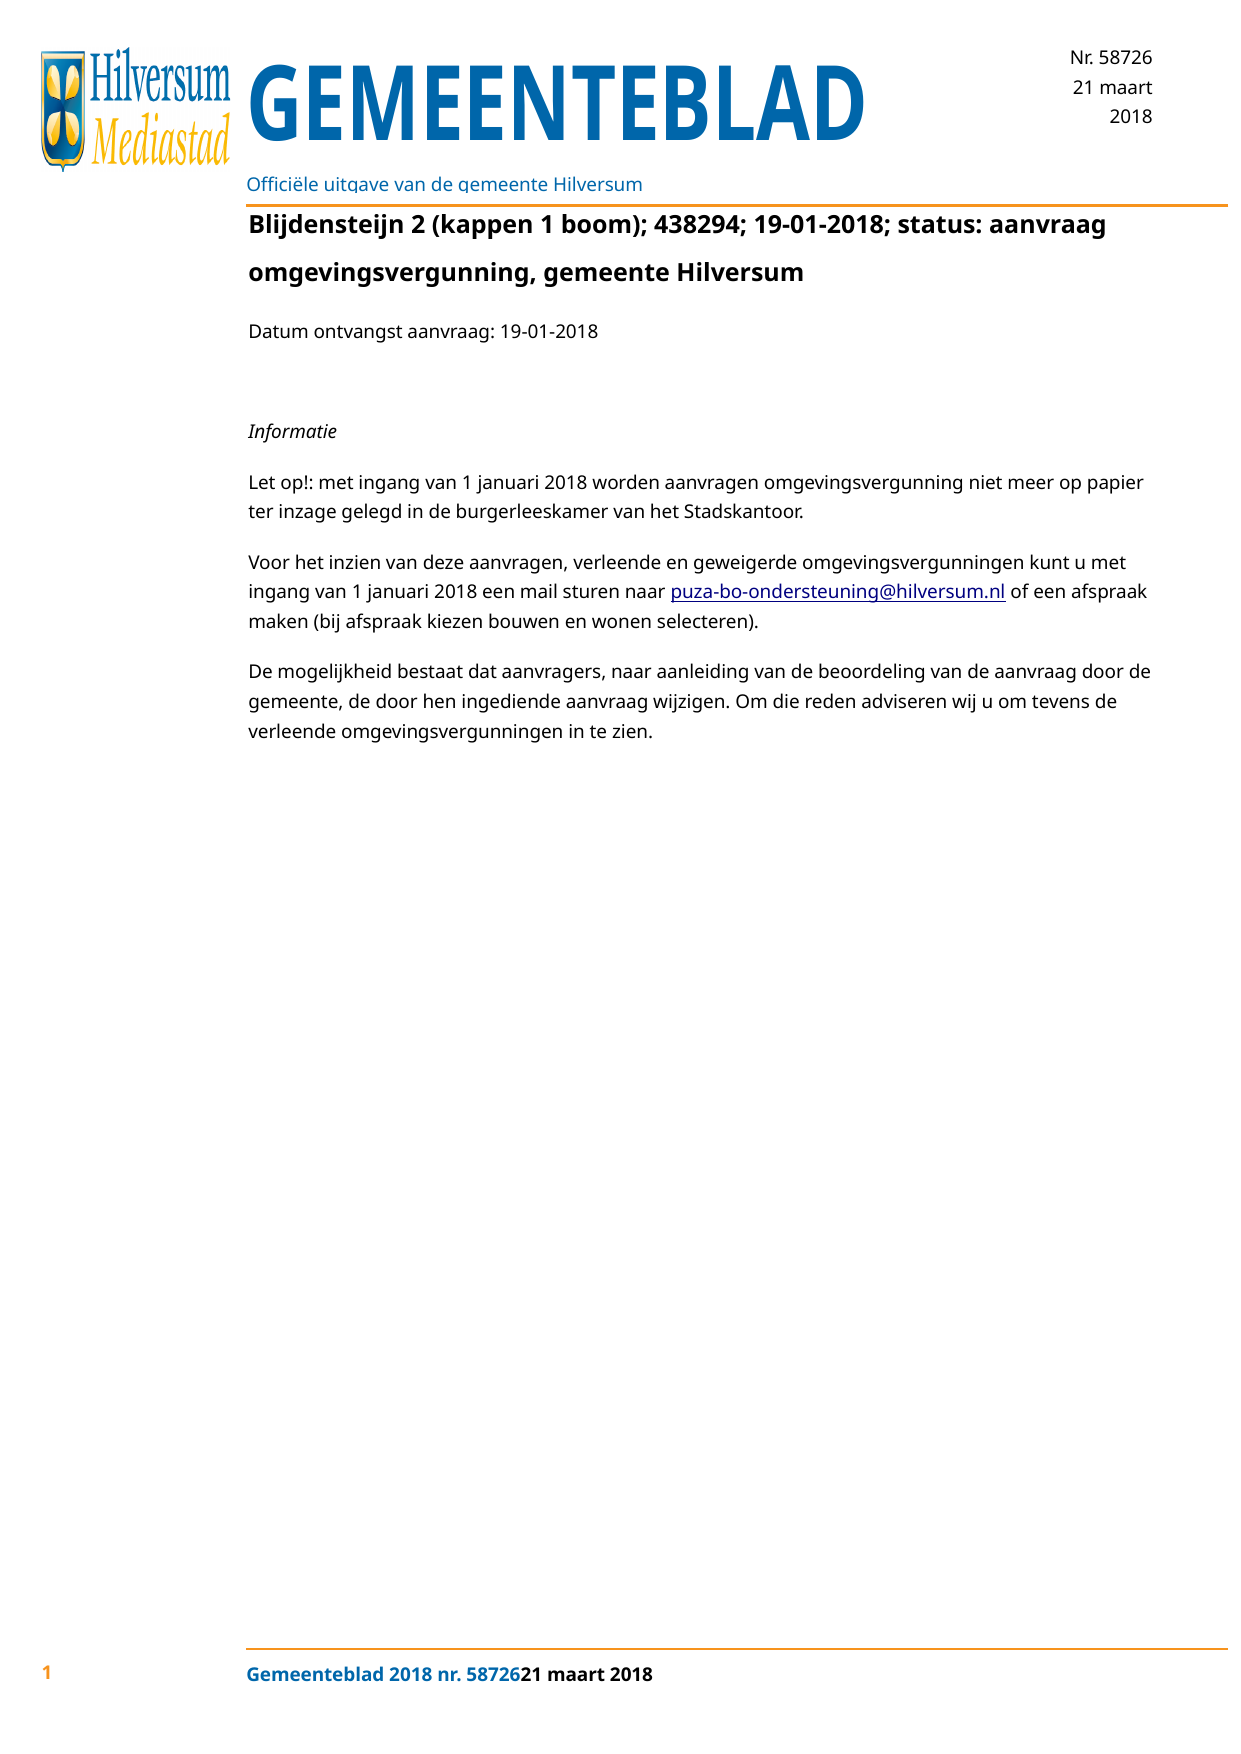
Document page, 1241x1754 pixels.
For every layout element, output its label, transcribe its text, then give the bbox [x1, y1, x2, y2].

text Voor het inzien van deze aanvragen, verleende en geweigerde omgevingsvergunningen kunt u met ingang van 1 januari 2018 een mail sturen naar puza-bo-ondersteuning@hilversum.nl of een afspraak maken (bij afspraak kiezen bouwen en wonen selecteren). [248, 549, 1152, 634]
text De mogelijkheid bestaat dat aanvragers, naar aanleiding van de beoordeling van de aanvraag door de gemeente, de door hen ingediende aanvraag wijzigen. Om die reden adviseren wij u om tevens de verleende omgevingsvergunningen in te zien. [248, 659, 1152, 744]
text Datum ontvangst aanvraag: 19-01-2018 [248, 318, 1152, 344]
picture [41, 47, 231, 172]
text Informatie [248, 419, 1152, 444]
text Blijdensteijn 2 (kappen 1 boom); 438294; 19-01-2018; status: aanvraag omgevingsvergunning, gemeente Hilversum [248, 207, 1152, 288]
text Let op!: met ingang van 1 januari 2018 worden aanvragen omgevingsvergunning niet meer op papier ter inzage gelegd in de burgerleeskamer van het Stadskantoor. [248, 469, 1152, 524]
